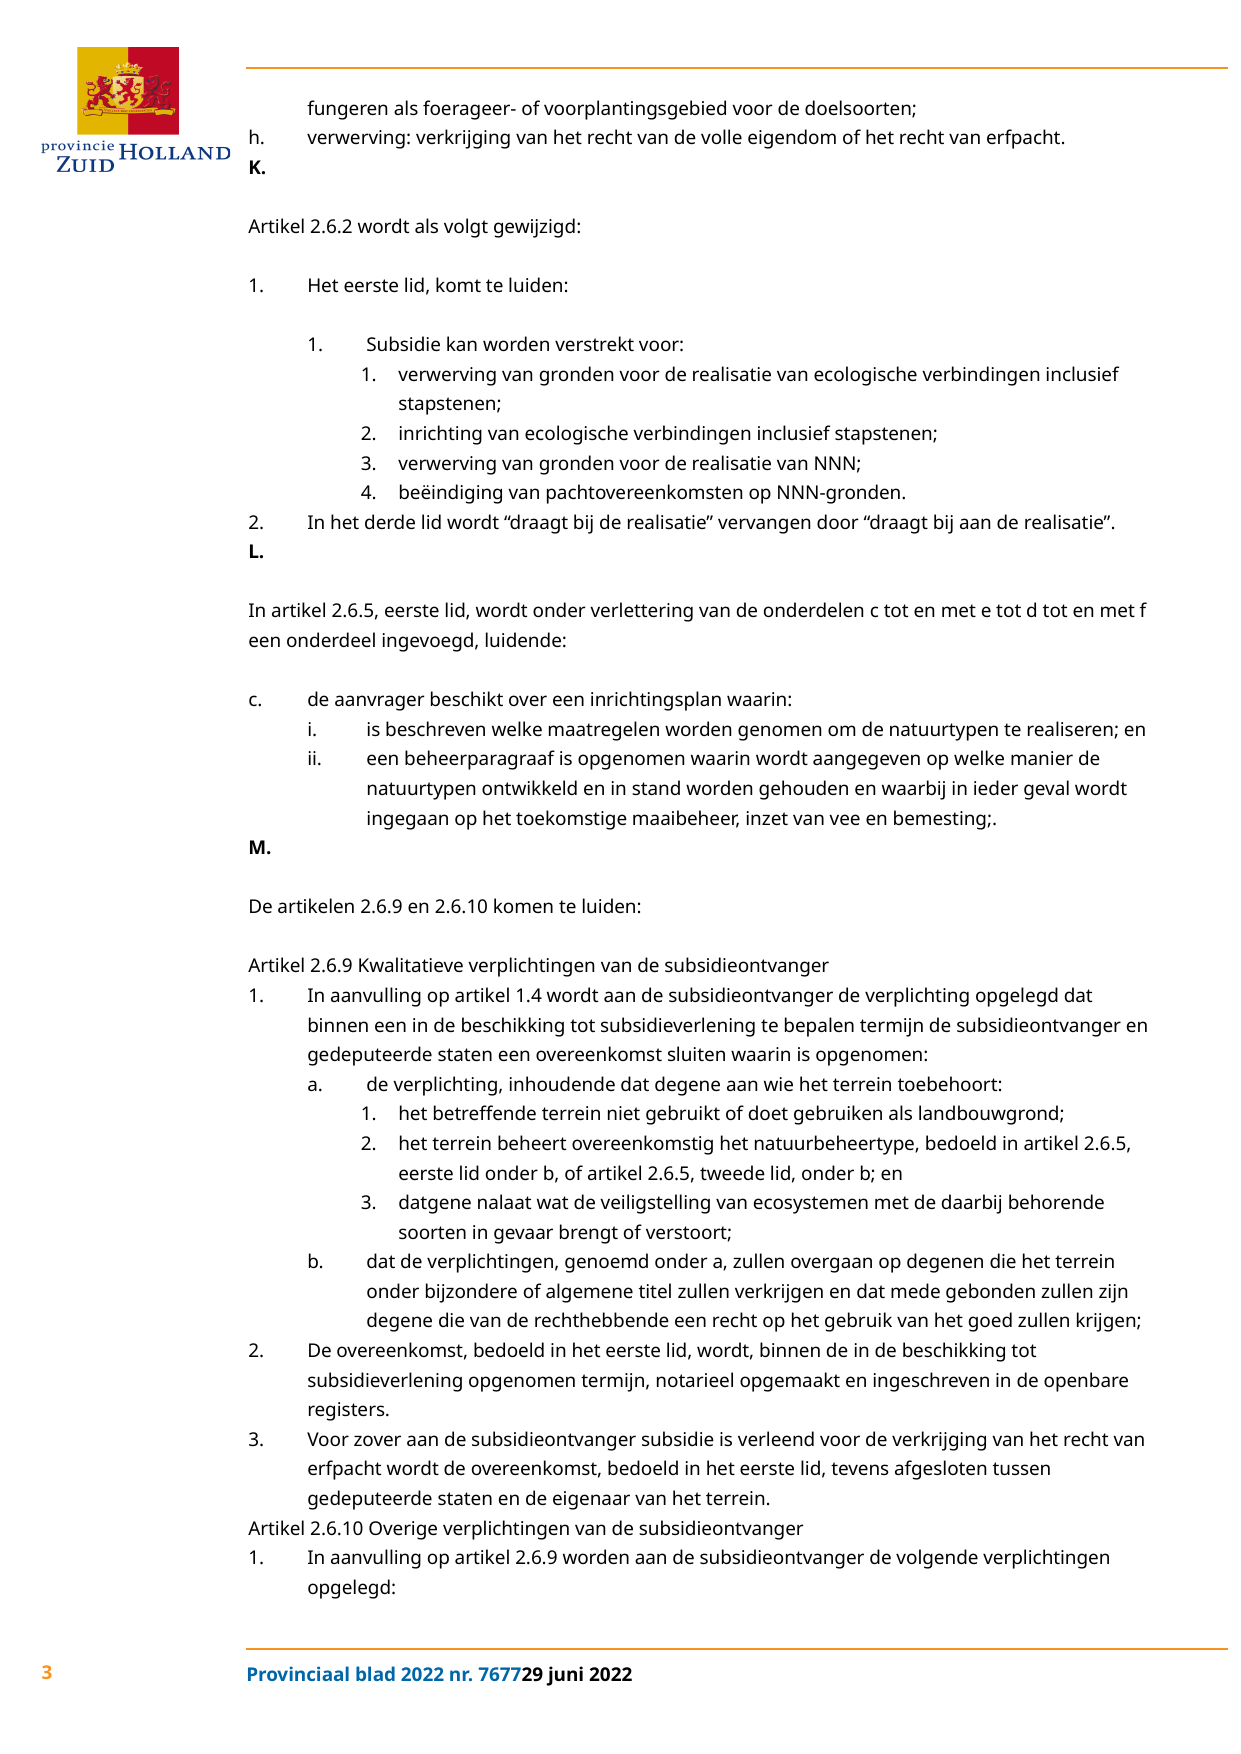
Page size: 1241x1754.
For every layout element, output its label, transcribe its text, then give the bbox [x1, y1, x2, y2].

list verwerving: verkrijging van het recht van de volle eigendom of het recht van erfpacht. [248, 124, 1152, 150]
list beëindiging van pachtovereenkomsten op NNN-gronden. [361, 479, 1152, 505]
list verwerving van gronden voor de realisatie van NNN; [361, 450, 1152, 476]
list fungeren als foerageer- of voorplantingsgebied voor de doelsoorten; [248, 95, 1152, 121]
list Subsidie kan worden verstrekt voor: [307, 331, 1152, 357]
list In aanvulling op artikel 1.4 wordt aan de subsidieontvanger de verplichting opgelegd dat binnen een in de beschikking tot subsidieverlening te bepalen termijn de subsidieontvanger en gedeputeerde staten een overeenkomst sluiten waarin is opgenomen: [248, 982, 1152, 1067]
text Artikel 2.6.10 Overige verplichtingen van de subsidieontvanger [248, 1515, 1152, 1541]
list het betreffende terrein niet gebruikt of doet gebruiken als landbouwgrond; [361, 1101, 1152, 1126]
list de verplichting, inhoudende dat degene aan wie het terrein toebehoort: [307, 1071, 1152, 1097]
list dat de verplichtingen, genoemd onder a, zullen overgaan op degenen die het terrein onder bijzondere of algemene titel zullen verkrijgen en dat mede gebonden zullen zijn degene die van de rechthebbende een recht op het gebruik van het goed zullen krijgen; [307, 1248, 1152, 1333]
list de aanvrager beschikt over een inrichtingsplan waarin: [248, 686, 1152, 712]
list In aanvulling op artikel 2.6.9 worden aan de subsidieontvanger de volgende verplichtingen opgelegd: [248, 1544, 1152, 1600]
text M. [248, 834, 1152, 860]
list inrichting van ecologische verbindingen inclusief stapstenen; [361, 420, 1152, 446]
text De artikelen 2.6.9 en 2.6.10 komen te luiden: [248, 893, 1152, 919]
text K. [248, 154, 1152, 180]
list Het eerste lid, komt te luiden: [248, 272, 1152, 298]
list Voor zover aan de subsidieontvanger subsidie is verleend voor de verkrijging van het recht van erfpacht wordt de overeenkomst, bedoeld in het eerste lid, tevens afgesloten tussen gedeputeerde staten en de eigenaar van het terrein. [248, 1426, 1152, 1511]
text Artikel 2.6.2 wordt als volgt gewijzigd: [248, 213, 1152, 239]
list een beheerparagraaf is opgenomen waarin wordt aangegeven op welke manier de natuurtypen ontwikkeld en in stand worden gehouden en waarbij in ieder geval wordt ingegaan op het toekomstige maaibeheer, inzet van vee en bemesting;. [307, 746, 1152, 831]
text L. [248, 538, 1152, 564]
list In het derde lid wordt “draagt bij de realisatie” vervangen door “draagt bij aan de realisatie”. [248, 509, 1152, 535]
picture [41, 47, 231, 172]
list datgene nalaat wat de veiligstelling van ecosystemen met de daarbij behorende soorten in gevaar brengt of verstoort; [361, 1189, 1152, 1245]
text In artikel 2.6.5, eerste lid, wordt onder verlettering van de onderdelen c tot en met e tot d tot en met f een onderdeel ingevoegd, luidende: [248, 598, 1152, 653]
list het terrein beheert overeenkomstig het natuurbeheertype, bedoeld in artikel 2.6.5, eerste lid onder b, of artikel 2.6.5, tweede lid, onder b; en [361, 1130, 1152, 1186]
text Artikel 2.6.9 Kwalitatieve verplichtingen van de subsidieontvanger [248, 953, 1152, 978]
list De overeenkomst, bedoeld in het eerste lid, wordt, binnen de in de beschikking tot subsidieverlening opgenomen termijn, notarieel opgemaakt en ingeschreven in de openbare registers. [248, 1337, 1152, 1422]
list verwerving van gronden voor de realisatie van ecologische verbindingen inclusief stapstenen; [361, 361, 1152, 416]
list is beschreven welke maatregelen worden genomen om de natuurtypen te realiseren; en [307, 716, 1152, 742]
